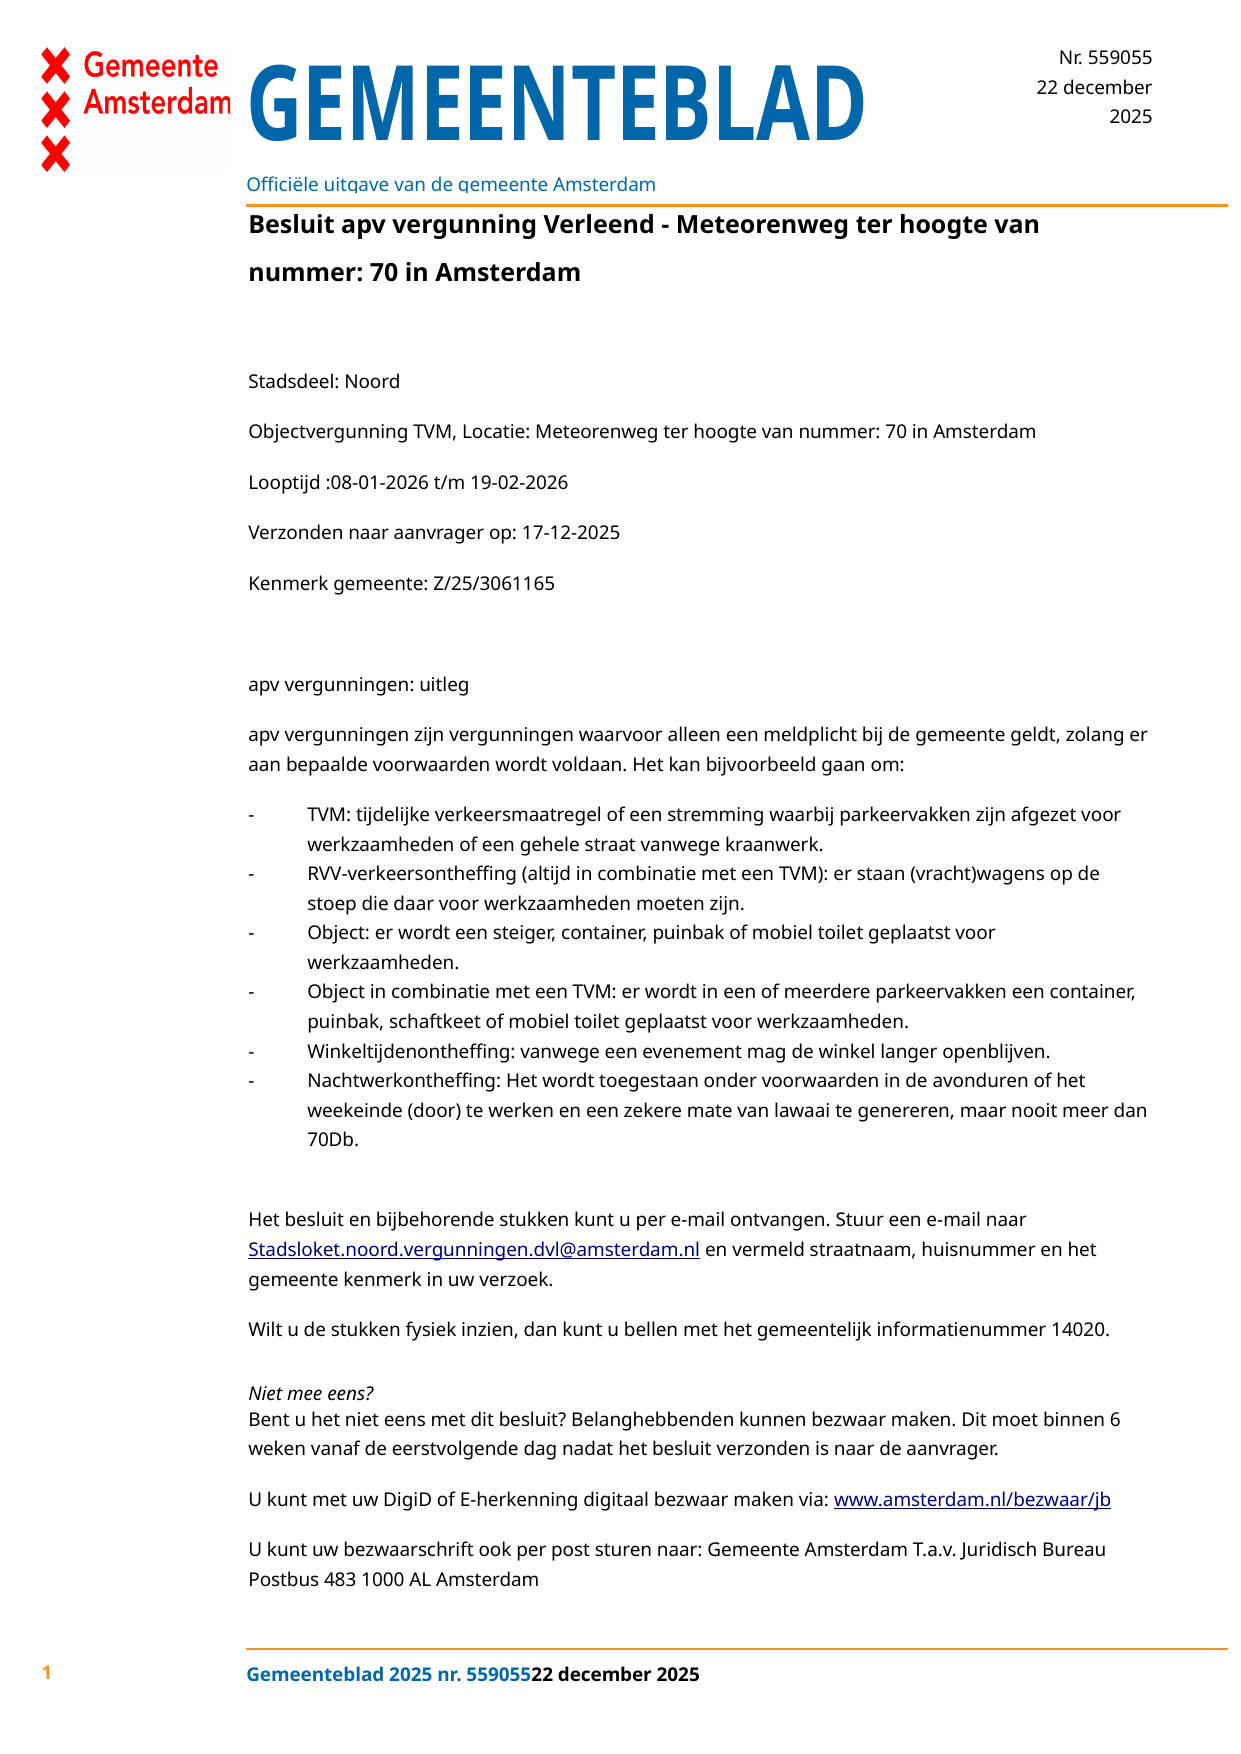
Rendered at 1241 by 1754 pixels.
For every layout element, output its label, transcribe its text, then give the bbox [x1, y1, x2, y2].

text Besluit apv vergunning Verleend - Meteorenweg ter hoogte van nummer: 70 in Amsterdam [248, 207, 1152, 288]
text U kunt uw bezwaarschrift ook per post sturen naar: Gemeente Amsterdam T.a.v. Juridisch Bureau Postbus 483 1000 AL Amsterdam [248, 1536, 1152, 1592]
text Kenmerk gemeente: Z/25/3061165 [248, 570, 1152, 596]
list Object in combinatie met een TVM: er wordt in een of meerdere parkeervakken een container, puinbak, schaftkeet of mobiel toilet geplaatst voor werkzaamheden. [248, 979, 1152, 1034]
list Object: er wordt een steiger, container, puinbak of mobiel toilet geplaatst voor werkzaamheden. [248, 919, 1152, 975]
list TVM: tijdelijke verkeersmaatregel of een stremming waarbij parkeervakken zijn afgezet voor werkzaamheden of een gehele straat vanwege kraanwerk. [248, 801, 1152, 857]
text Het besluit en bijbehorende stukken kunt u per e-mail ontvangen. Stuur een e-mail naar Stadsloket.noord.vergunningen.dvl@amsterdam.nl en vermeld straatnaam, huisnummer en het gemeente kenmerk in uw verzoek. [248, 1207, 1152, 1292]
text Bent u het niet eens met dit besluit? Belanghebbenden kunnen bezwaar maken. Dit moet binnen 6 weken vanaf de eerstvolgende dag nadat het besluit verzonden is naar de aanvrager. [248, 1406, 1152, 1461]
text Wilt u de stukken fysiek inzien, dan kunt u bellen met het gemeentelijk informatienummer 14020. [248, 1316, 1152, 1342]
text Stadsdeel: Noord [248, 368, 1152, 394]
picture [41, 47, 231, 172]
list Nachtwerkontheffing: Het wordt toegestaan onder voorwaarden in de avonduren of het weekeinde (door) te werken en een zekere mate van lawaai te genereren, maar nooit meer dan 70Db. [248, 1067, 1152, 1152]
text apv vergunningen zijn vergunningen waarvoor alleen een meldplicht bij de gemeente geldt, zolang er aan bepaalde voorwaarden wordt voldaan. Het kan bijvoorbeeld gaan om: [248, 721, 1152, 777]
text U kunt met uw DigiD of E-herkenning digitaal bezwaar maken via: www.amsterdam.nl/bezwaar/jb [248, 1486, 1152, 1512]
text apv vergunningen: uitleg [248, 671, 1152, 697]
list RVV-verkeersontheffing (altijd in combinatie met een TVM): er staan (vracht)wagens op de stoep die daar voor werkzaamheden moeten zijn. [248, 860, 1152, 916]
list Winkeltijdenontheffing: vanwege een evenement mag de winkel langer openblijven. [248, 1038, 1152, 1064]
text Objectvergunning TVM, Locatie: Meteorenweg ter hoogte van nummer: 70 in Amsterdam [248, 419, 1152, 444]
text Niet mee eens? [248, 1380, 1152, 1406]
text Looptijd :08-01-2026 t/m 19-02-2026 [248, 469, 1152, 495]
text Verzonden naar aanvrager op: 17-12-2025 [248, 519, 1152, 545]
